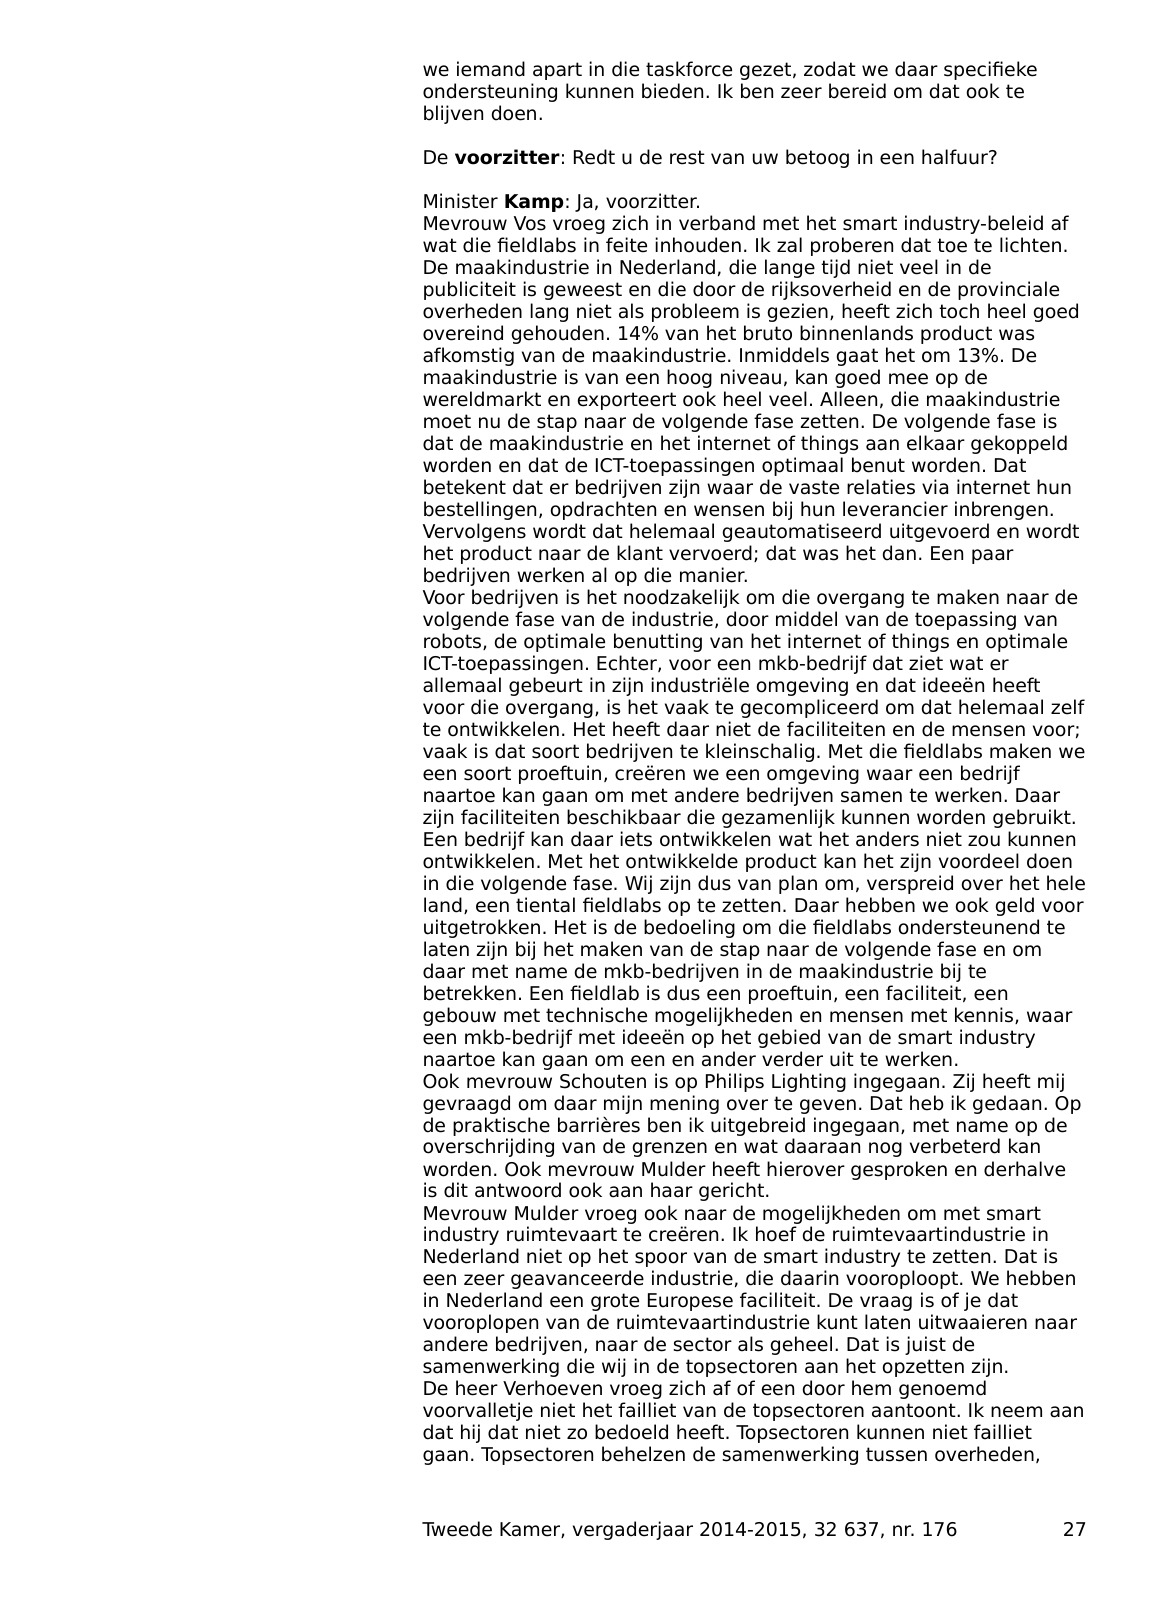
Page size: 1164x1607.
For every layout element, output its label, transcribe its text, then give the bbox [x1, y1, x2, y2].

text Ook mevrouw Schouten is op Philips Lighting ingegaan. Zij heeft mij gevraagd om daar mijn mening over te geven. Dat heb ik gedaan. Op de praktische barrières ben ik uitgebreid ingegaan, met name op de overschrijding van de grenzen en wat daaraan nog verbeterd kan worden. Ook mevrouw Mulder heeft hierover gesproken en derhalve is dit antwoord ook aan haar gericht. [422, 1071, 1087, 1202]
text Mevrouw Vos vroeg zich in verband met het smart industry-beleid af wat die fieldlabs in feite inhouden. Ik zal proberen dat toe te lichten. De maakindustrie in Nederland, die lange tijd niet veel in de publiciteit is geweest en die door de rijksoverheid en de provinciale overheden lang niet als probleem is gezien, heeft zich toch heel goed overeind gehouden. 14% van het bruto binnenlands product was afkomstig van de maakindustrie. Inmiddels gaat het om 13%. De maakindustrie is van een hoog niveau, kan goed mee op de wereldmarkt en exporteert ook heel veel. Alleen, die maakindustrie moet nu de stap naar de volgende fase zetten. De volgende fase is dat de maakindustrie en het internet of things aan elkaar gekoppeld worden en dat de ICT-toepassingen optimaal benut worden. Dat betekent dat er bedrijven zijn waar de vaste relaties via internet hun bestellingen, opdrachten en wensen bij hun leverancier inbrengen. Vervolgens wordt dat helemaal geautomatiseerd uitgevoerd en wordt het product naar de klant vervoerd; dat was het dan. Een paar bedrijven werken al op die manier. [422, 213, 1087, 587]
text De voorzitter: Redt u de rest van uw betoog in een halfuur? [422, 147, 1087, 169]
text De heer Verhoeven vroeg zich af of een door hem genoemd voorvalletje niet het failliet van de topsectoren aantoont. Ik neem aan dat hij dat niet zo bedoeld heeft. Topsectoren kunnen niet failliet gaan. Topsectoren behelzen de samenwerking tussen overheden, [422, 1378, 1087, 1466]
text Mevrouw Mulder vroeg ook naar de mogelijkheden om met smart industry ruimtevaart te creëren. Ik hoef de ruimtevaartindustrie in Nederland niet op het spoor van de smart industry te zetten. Dat is een zeer geavanceerde industrie, die daarin vooroploopt. We hebben in Nederland een grote Europese faciliteit. De vraag is of je dat vooroplopen van de ruimtevaartindustrie kunt laten uitwaaieren naar andere bedrijven, naar de sector als geheel. Dat is juist de samenwerking die wij in de topsectoren aan het opzetten zijn. [422, 1202, 1087, 1378]
text Minister Kamp: Ja, voorzitter. [422, 191, 1087, 213]
text we iemand apart in die taskforce gezet, zodat we daar specifieke ondersteuning kunnen bieden. Ik ben zeer bereid om dat ook te blijven doen. [422, 59, 1087, 125]
text Voor bedrijven is het noodzakelijk om die overgang te maken naar de volgende fase van de industrie, door middel van de toepassing van robots, de optimale benutting van het internet of things en optimale ICT-toepassingen. Echter, voor een mkb-bedrijf dat ziet wat er allemaal gebeurt in zijn industriële omgeving en dat ideeën heeft voor die overgang, is het vaak te gecompliceerd om dat helemaal zelf te ontwikkelen. Het heeft daar niet de faciliteiten en de mensen voor; vaak is dat soort bedrijven te kleinschalig. Met die fieldlabs maken we een soort proeftuin, creëren we een omgeving waar een bedrijf naartoe kan gaan om met andere bedrijven samen te werken. Daar zijn faciliteiten beschikbaar die gezamenlijk kunnen worden gebruikt. Een bedrijf kan daar iets ontwikkelen wat het anders niet zou kunnen ontwikkelen. Met het ontwikkelde product kan het zijn voordeel doen in die volgende fase. Wij zijn dus van plan om, verspreid over het hele land, een tiental fieldlabs op te zetten. Daar hebben we ook geld voor uitgetrokken. Het is de bedoeling om die fieldlabs ondersteunend te laten zijn bij het maken van de stap naar de volgende fase en om daar met name de mkb-bedrijven in de maakindustrie bij te betrekken. Een fieldlab is dus een proeftuin, een faciliteit, een gebouw met technische mogelijkheden en mensen met kennis, waar een mkb-bedrijf met ideeën op het gebied van de smart industry naartoe kan gaan om een en ander verder uit te werken. [422, 587, 1087, 1071]
